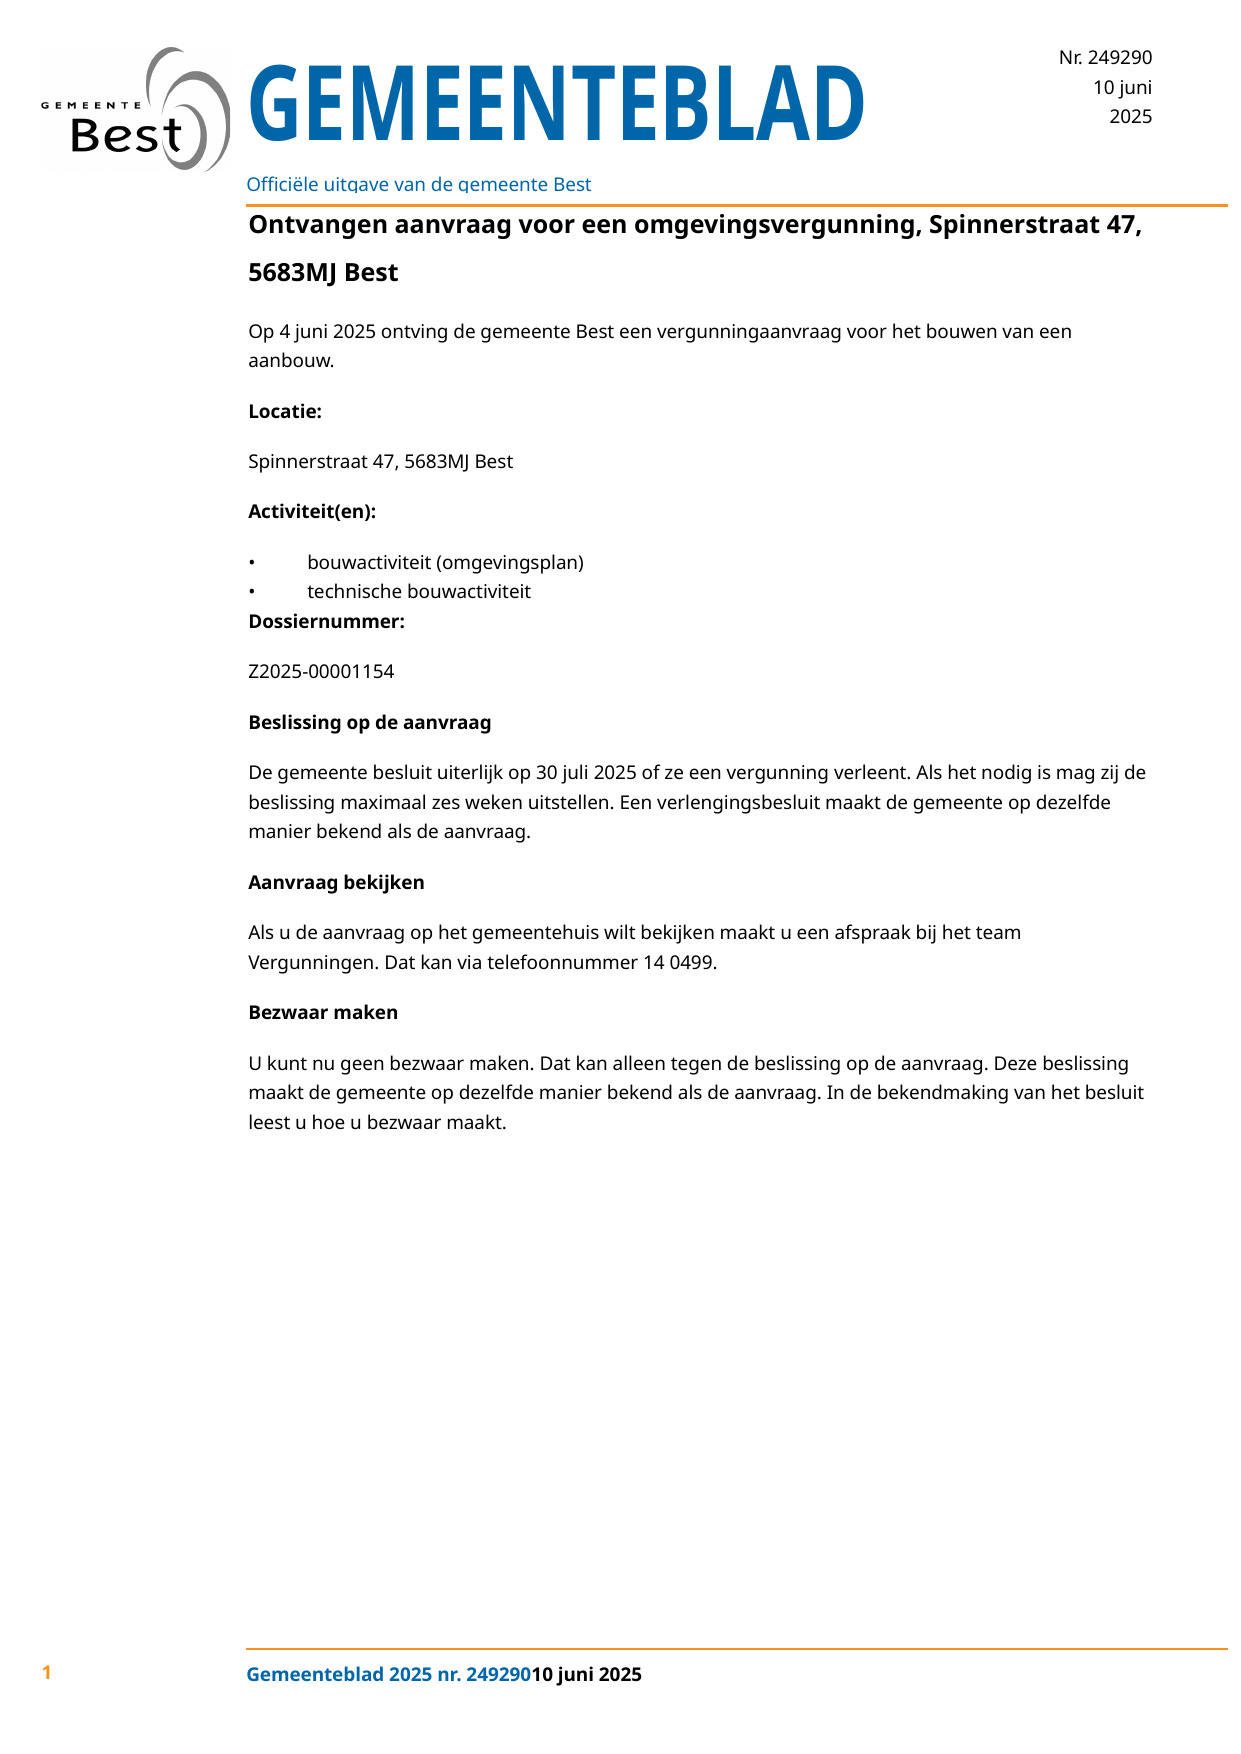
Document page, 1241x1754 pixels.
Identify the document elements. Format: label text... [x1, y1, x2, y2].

text Als u de aanvraag op het gemeentehuis wilt bekijken maakt u een afspraak bij het team Vergunningen. Dat kan via telefoonnummer 14 0499. [248, 919, 1152, 975]
text Dossiernummer: [248, 608, 1152, 634]
list bouwactiviteit (omgevingsplan) [248, 549, 1152, 575]
list technische bouwactiviteit [248, 579, 1152, 604]
text Op 4 juni 2025 ontving de gemeente Best een vergunningaanvraag voor het bouwen van een aanbouw. [248, 318, 1152, 373]
text Aanvraag bekijken [248, 869, 1152, 895]
text Activiteit(en): [248, 499, 1152, 524]
text De gemeente besluit uiterlijk op 30 juli 2025 of ze een vergunning verleent. Als het nodig is mag zij de beslissing maximaal zes weken uitstellen. Een verlengingsbesluit maakt de gemeente op dezelfde manier bekend als de aanvraag. [248, 759, 1152, 844]
text Z2025-00001154 [248, 659, 1152, 684]
text Bezwaar maken [248, 999, 1152, 1025]
picture [41, 47, 231, 172]
text Locatie: [248, 398, 1152, 424]
text Spinnerstraat 47, 5683MJ Best [248, 448, 1152, 474]
text Ontvangen aanvraag voor een omgevingsvergunning, Spinnerstraat 47, 5683MJ Best [248, 207, 1152, 288]
text Beslissing op de aanvraag [248, 709, 1152, 735]
text U kunt nu geen bezwaar maken. Dat kan alleen tegen de beslissing op de aanvraag. Deze beslissing maakt de gemeente op dezelfde manier bekend als de aanvraag. In de bekendmaking van het besluit leest u hoe u bezwaar maakt. [248, 1050, 1152, 1135]
